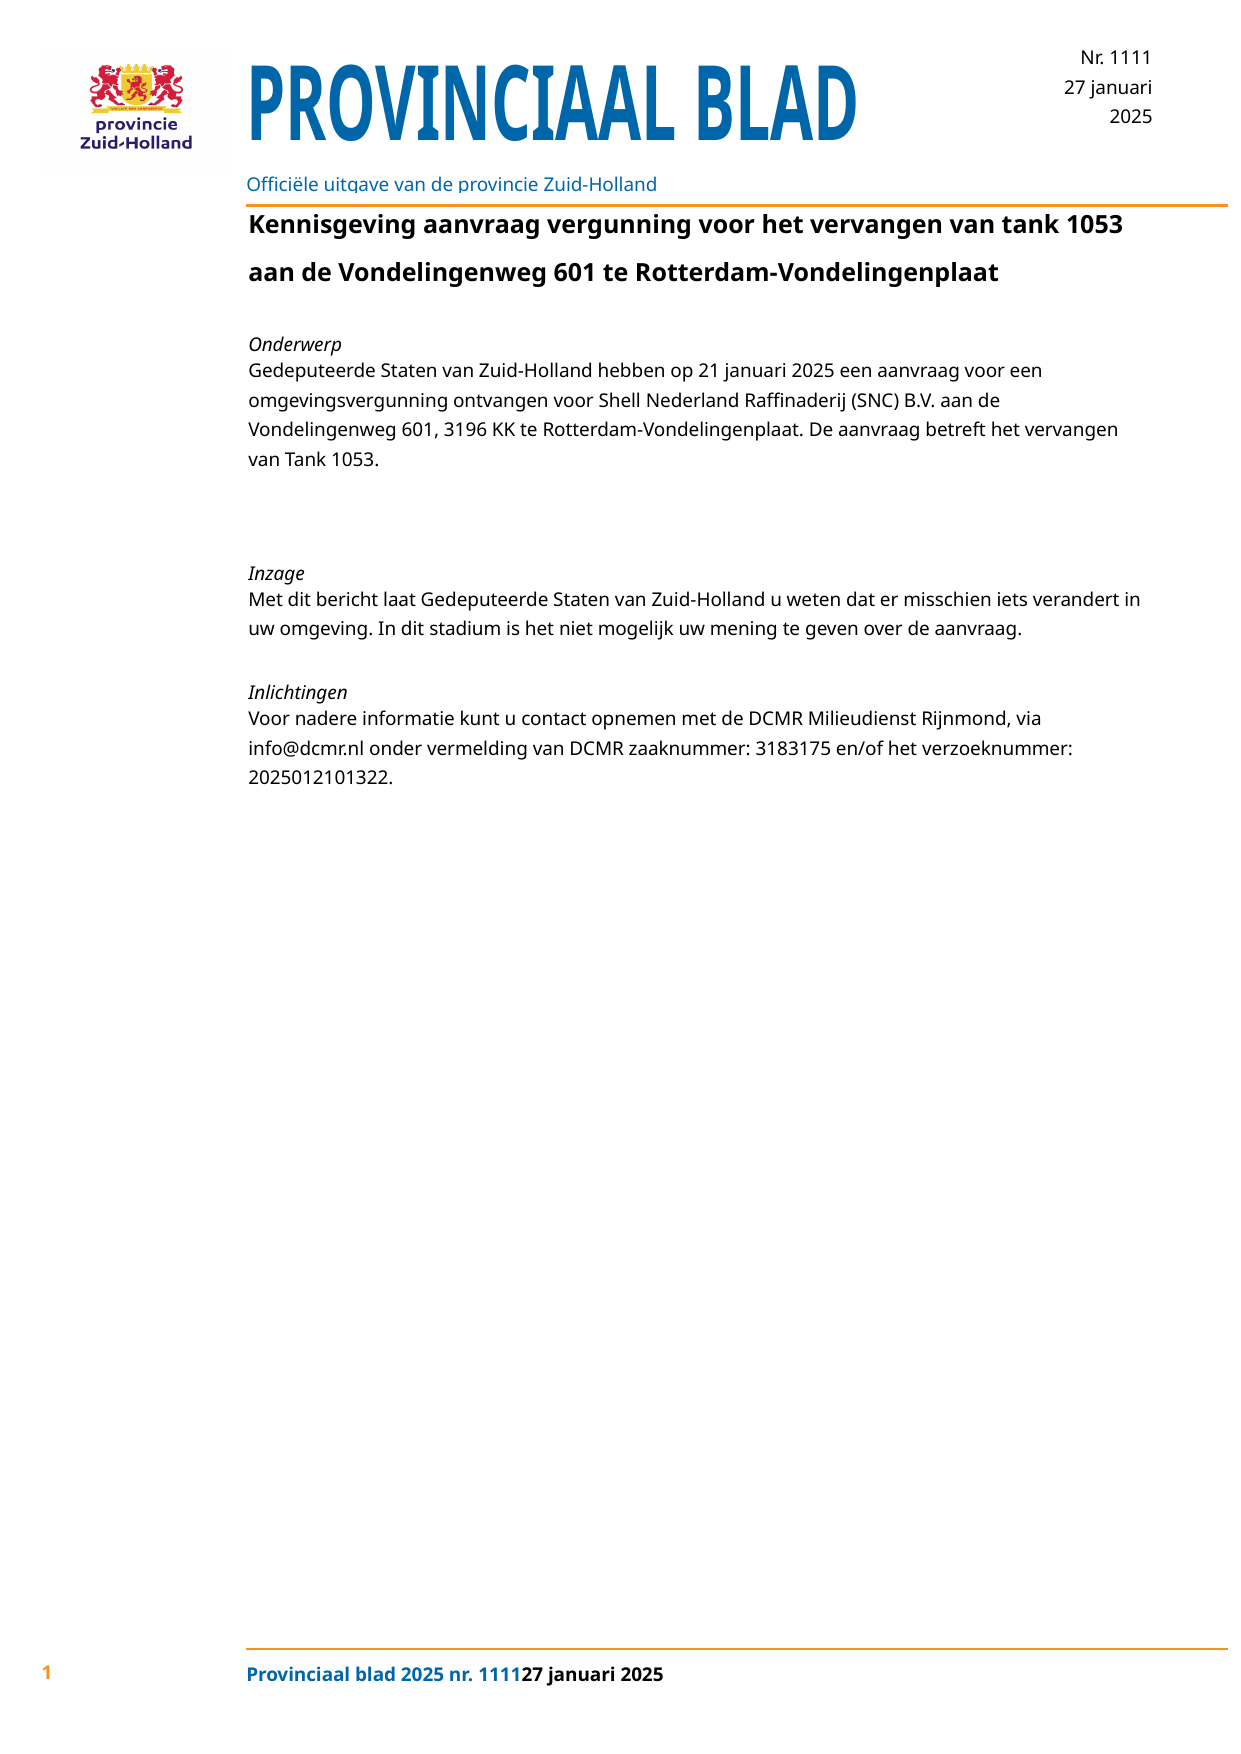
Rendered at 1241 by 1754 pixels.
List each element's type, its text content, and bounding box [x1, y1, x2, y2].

text Inlichtingen [248, 679, 1152, 705]
text Kennisgeving aanvraag vergunning voor het vervangen van tank 1053 aan de Vondelingenweg 601 te Rotterdam-Vondelingenplaat [248, 207, 1152, 288]
picture [41, 47, 231, 172]
text Voor nadere informatie kunt u contact opnemen met de DCMR Milieudienst Rijnmond, via info@dcmr.nl onder vermelding van DCMR zaaknummer: 3183175 en/of het verzoeknummer: 2025012101322. [248, 705, 1152, 790]
text Gedeputeerde Staten van Zuid-Holland hebben op 21 januari 2025 een aanvraag voor een omgevingsvergunning ontvangen voor Shell Nederland Raffinaderij (SNC) B.V. aan de Vondelingenweg 601, 3196 KK te Rotterdam-Vondelingenplaat. De aanvraag betreft het vervangen van Tank 1053. [248, 357, 1152, 472]
text Onderwerp [248, 331, 1152, 357]
text Met dit bericht laat Gedeputeerde Staten van Zuid-Holland u weten dat er misschien iets verandert in uw omgeving. In dit stadium is het niet mogelijk uw mening te geven over de aanvraag. [248, 586, 1152, 641]
text Inzage [248, 560, 1152, 586]
